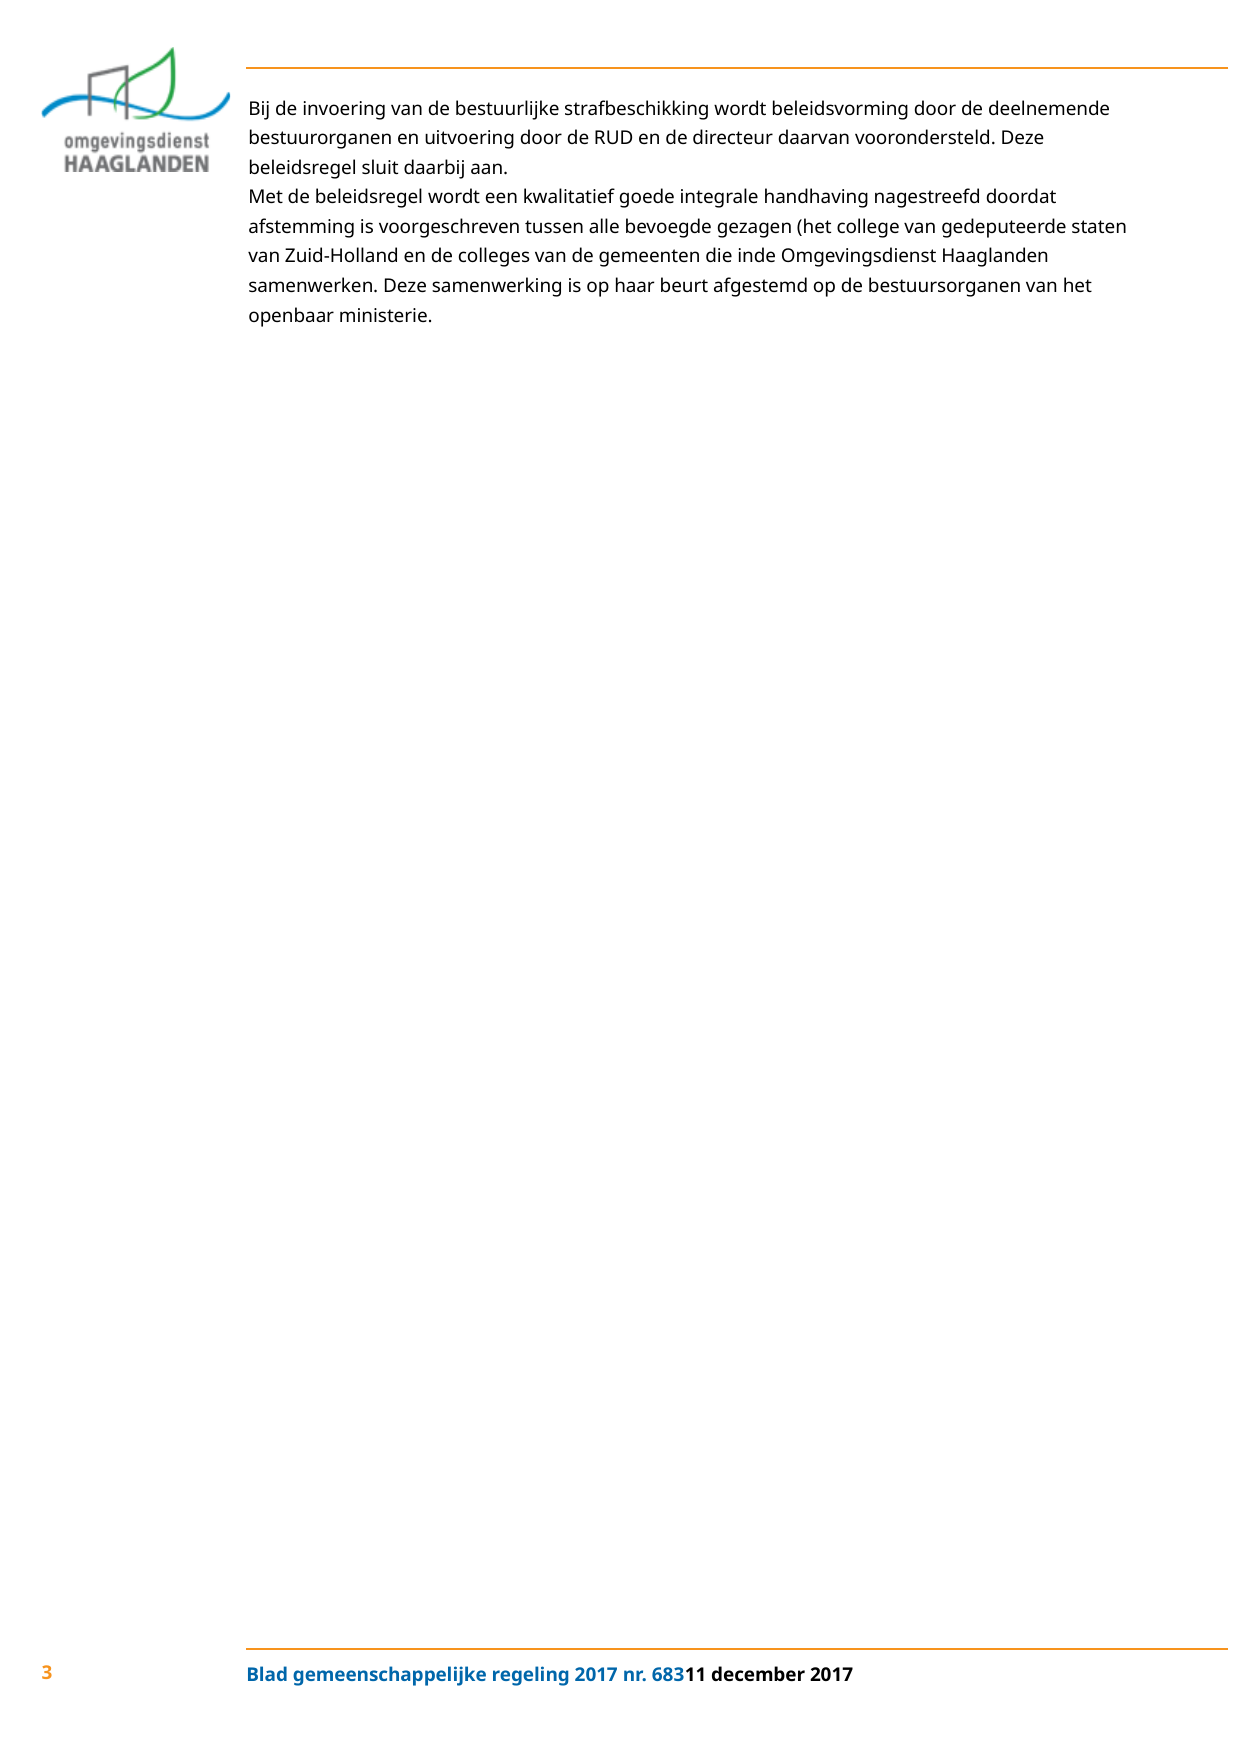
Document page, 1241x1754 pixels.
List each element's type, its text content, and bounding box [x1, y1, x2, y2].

picture [41, 47, 231, 172]
text Met de beleidsregel wordt een kwalitatief goede integrale handhaving nagestreefd doordat afstemming is voorgeschreven tussen alle bevoegde gezagen (het college van gedeputeerde staten van Zuid-Holland en de colleges van de gemeenten die inde Omgevingsdienst Haaglanden samenwerken. Deze samenwerking is op haar beurt afgestemd op de bestuursorganen van het openbaar ministerie. [248, 183, 1152, 328]
text Bij de invoering van de bestuurlijke strafbeschikking wordt beleidsvorming door de deelnemende bestuurorganen en uitvoering door de RUD en de directeur daarvan voorondersteld. Deze beleidsregel sluit daarbij aan. [248, 95, 1152, 180]
